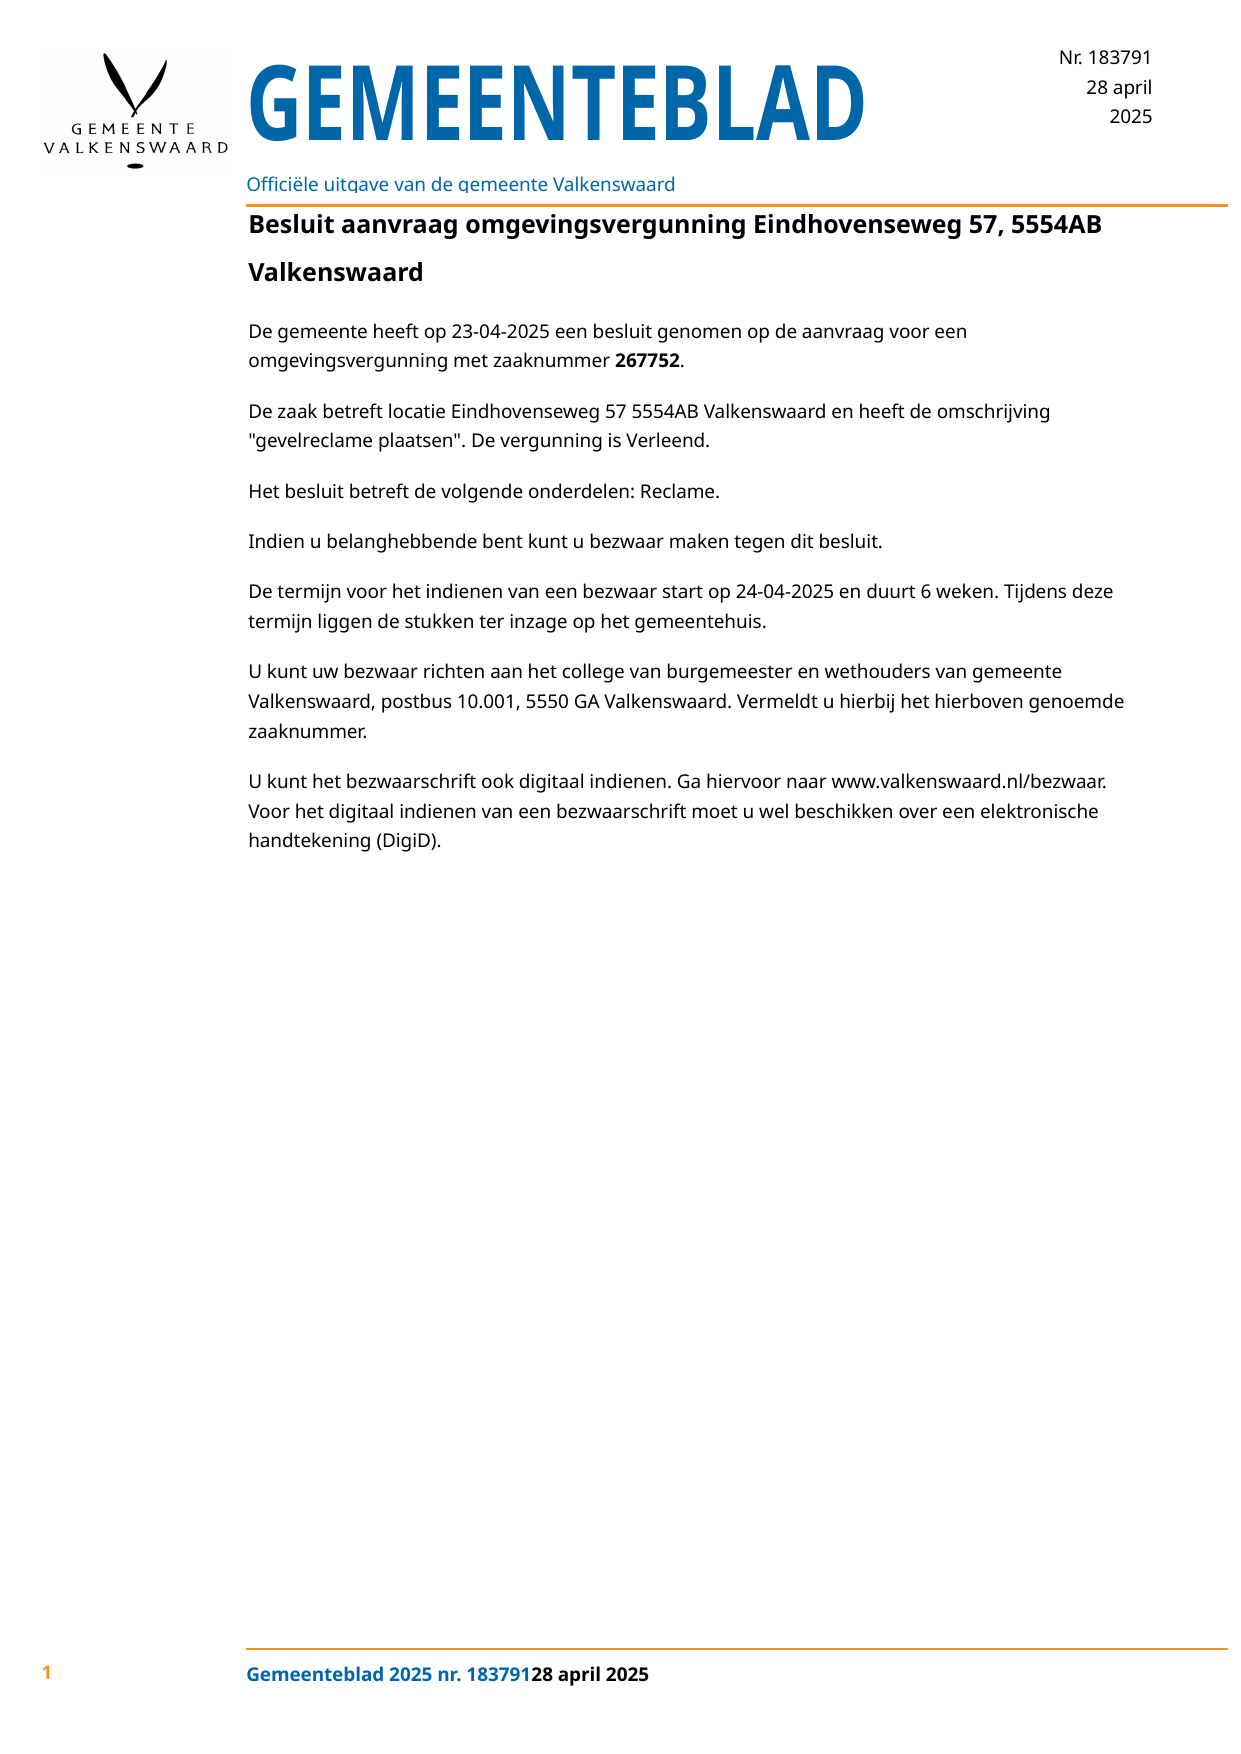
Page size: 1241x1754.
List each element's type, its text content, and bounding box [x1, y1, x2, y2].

text De termijn voor het indienen van een bezwaar start op 24-04-2025 en duurt 6 weken. Tijdens deze termijn liggen de stukken ter inzage op het gemeentehuis. [248, 579, 1152, 634]
picture [41, 47, 231, 172]
text U kunt het bezwaarschrift ook digitaal indienen. Ga hiervoor naar www.valkenswaard.nl/bezwaar. Voor het digitaal indienen van een bezwaarschrift moet u wel beschikken over een elektronische handtekening (DigiD). [248, 768, 1152, 853]
text U kunt uw bezwaar richten aan het college van burgemeester en wethouders van gemeente Valkenswaard, postbus 10.001, 5550 GA Valkenswaard. Vermeldt u hierbij het hierboven genoemde zaaknummer. [248, 659, 1152, 744]
text Het besluit betreft de volgende onderdelen: Reclame. [248, 478, 1152, 504]
text Indien u belanghebbende bent kunt u bezwaar maken tegen dit besluit. [248, 528, 1152, 554]
text Besluit aanvraag omgevingsvergunning Eindhovenseweg 57, 5554AB Valkenswaard [248, 207, 1152, 288]
text De zaak betreft locatie Eindhovenseweg 57 5554AB Valkenswaard en heeft de omschrijving "gevelreclame plaatsen". De vergunning is Verleend. [248, 398, 1152, 453]
text De gemeente heeft op 23-04-2025 een besluit genomen op de aanvraag voor een omgevingsvergunning met zaaknummer 267752. [248, 318, 1152, 373]
